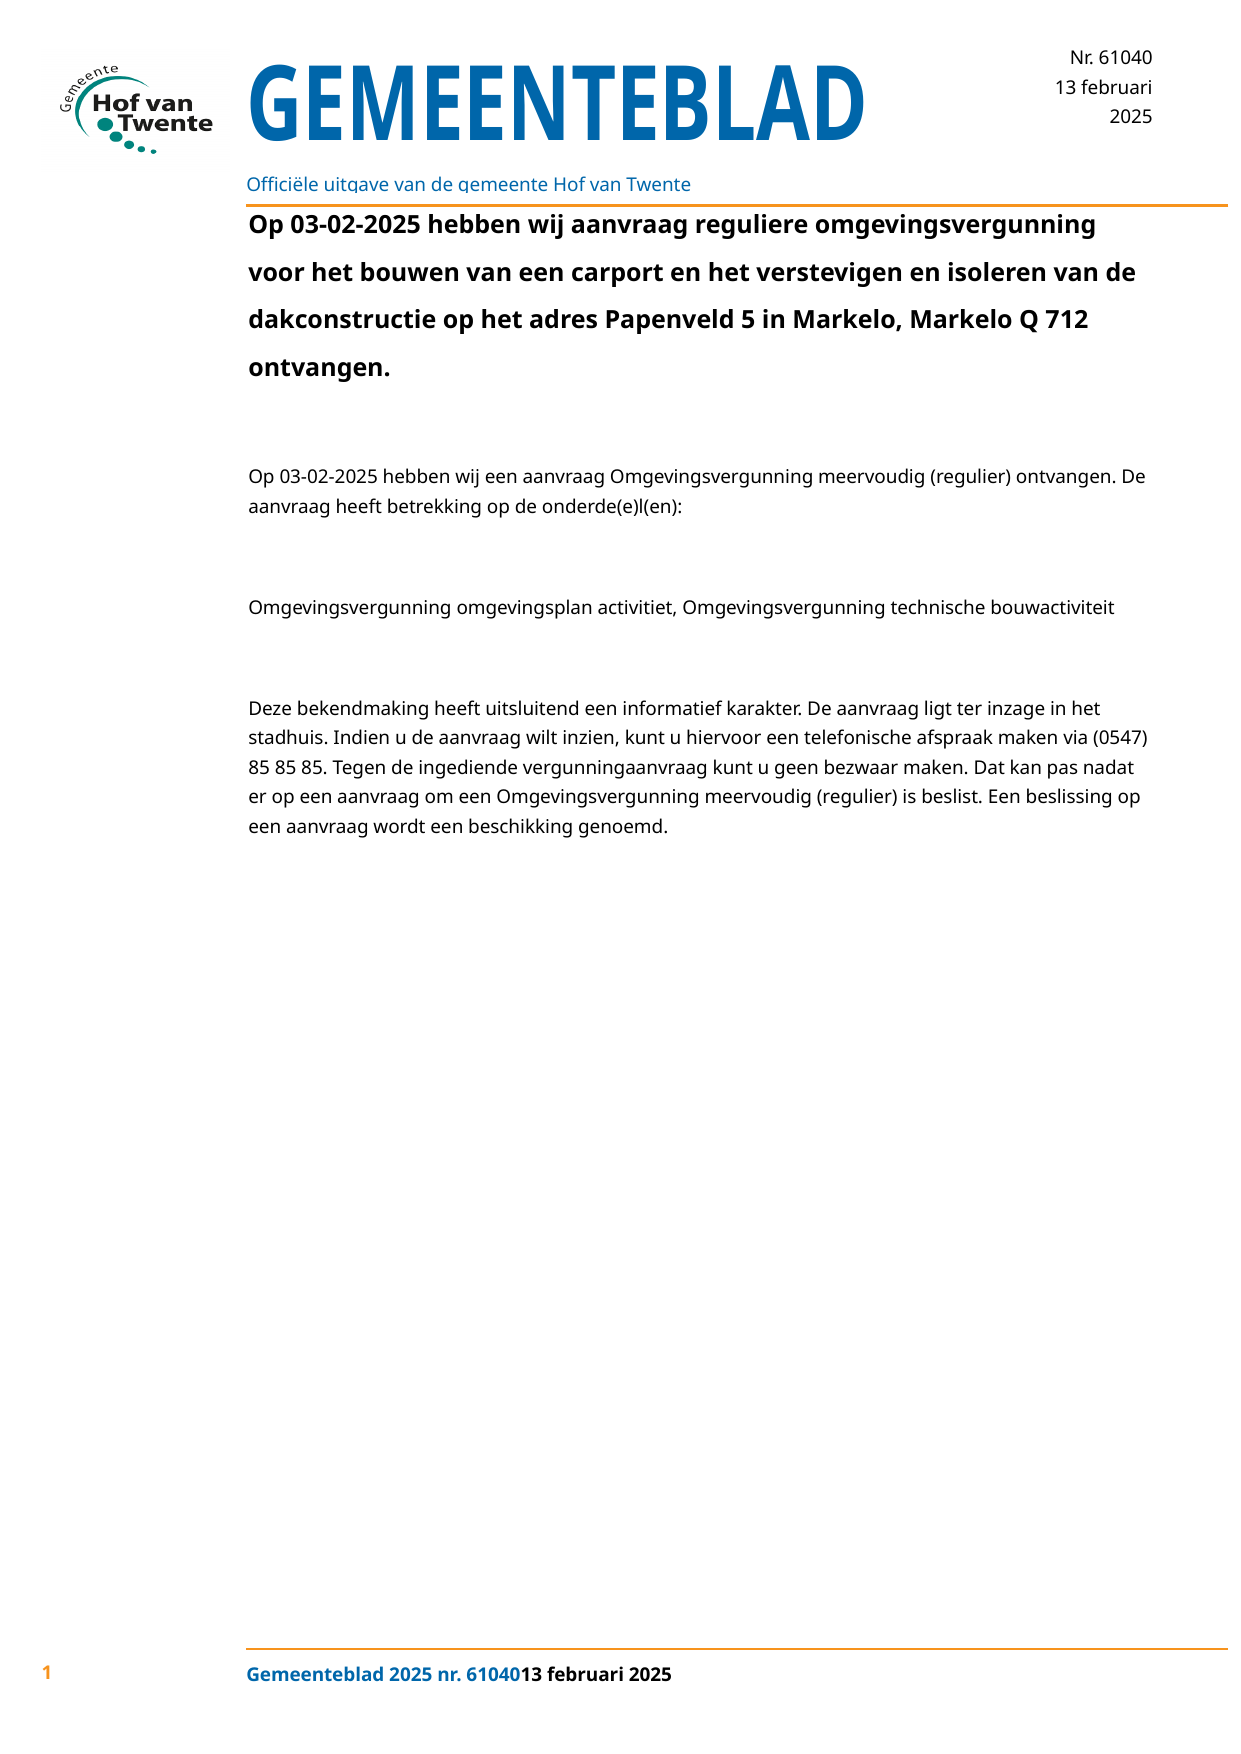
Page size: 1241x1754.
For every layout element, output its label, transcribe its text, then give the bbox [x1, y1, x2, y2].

text Op 03-02-2025 hebben wij aanvraag reguliere omgevingsvergunning voor het bouwen van een carport en het verstevigen en isoleren van de dakconstructie op het adres Papenveld 5 in Markelo, Markelo Q 712 ontvangen. [248, 207, 1152, 384]
text Op 03-02-2025 hebben wij een aanvraag Omgevingsvergunning meervoudig (regulier) ontvangen. De aanvraag heeft betrekking op de onderde(e)l(en): [248, 463, 1152, 519]
text Omgevingsvergunning omgevingsplan activitiet, Omgevingsvergunning technische bouwactiviteit [248, 594, 1152, 620]
text Deze bekendmaking heeft uitsluitend een informatief karakter. De aanvraag ligt ter inzage in het stadhuis. Indien u de aanvraag wilt inzien, kunt u hiervoor een telefonische afspraak maken via (0547) 85 85 85. Tegen de ingediende vergunningaanvraag kunt u geen bezwaar maken. Dat kan pas nadat er op een aanvraag om een Omgevingsvergunning meervoudig (regulier) is beslist. Een beslissing op een aanvraag wordt een beschikking genoemd. [248, 695, 1152, 839]
picture [41, 47, 231, 172]
